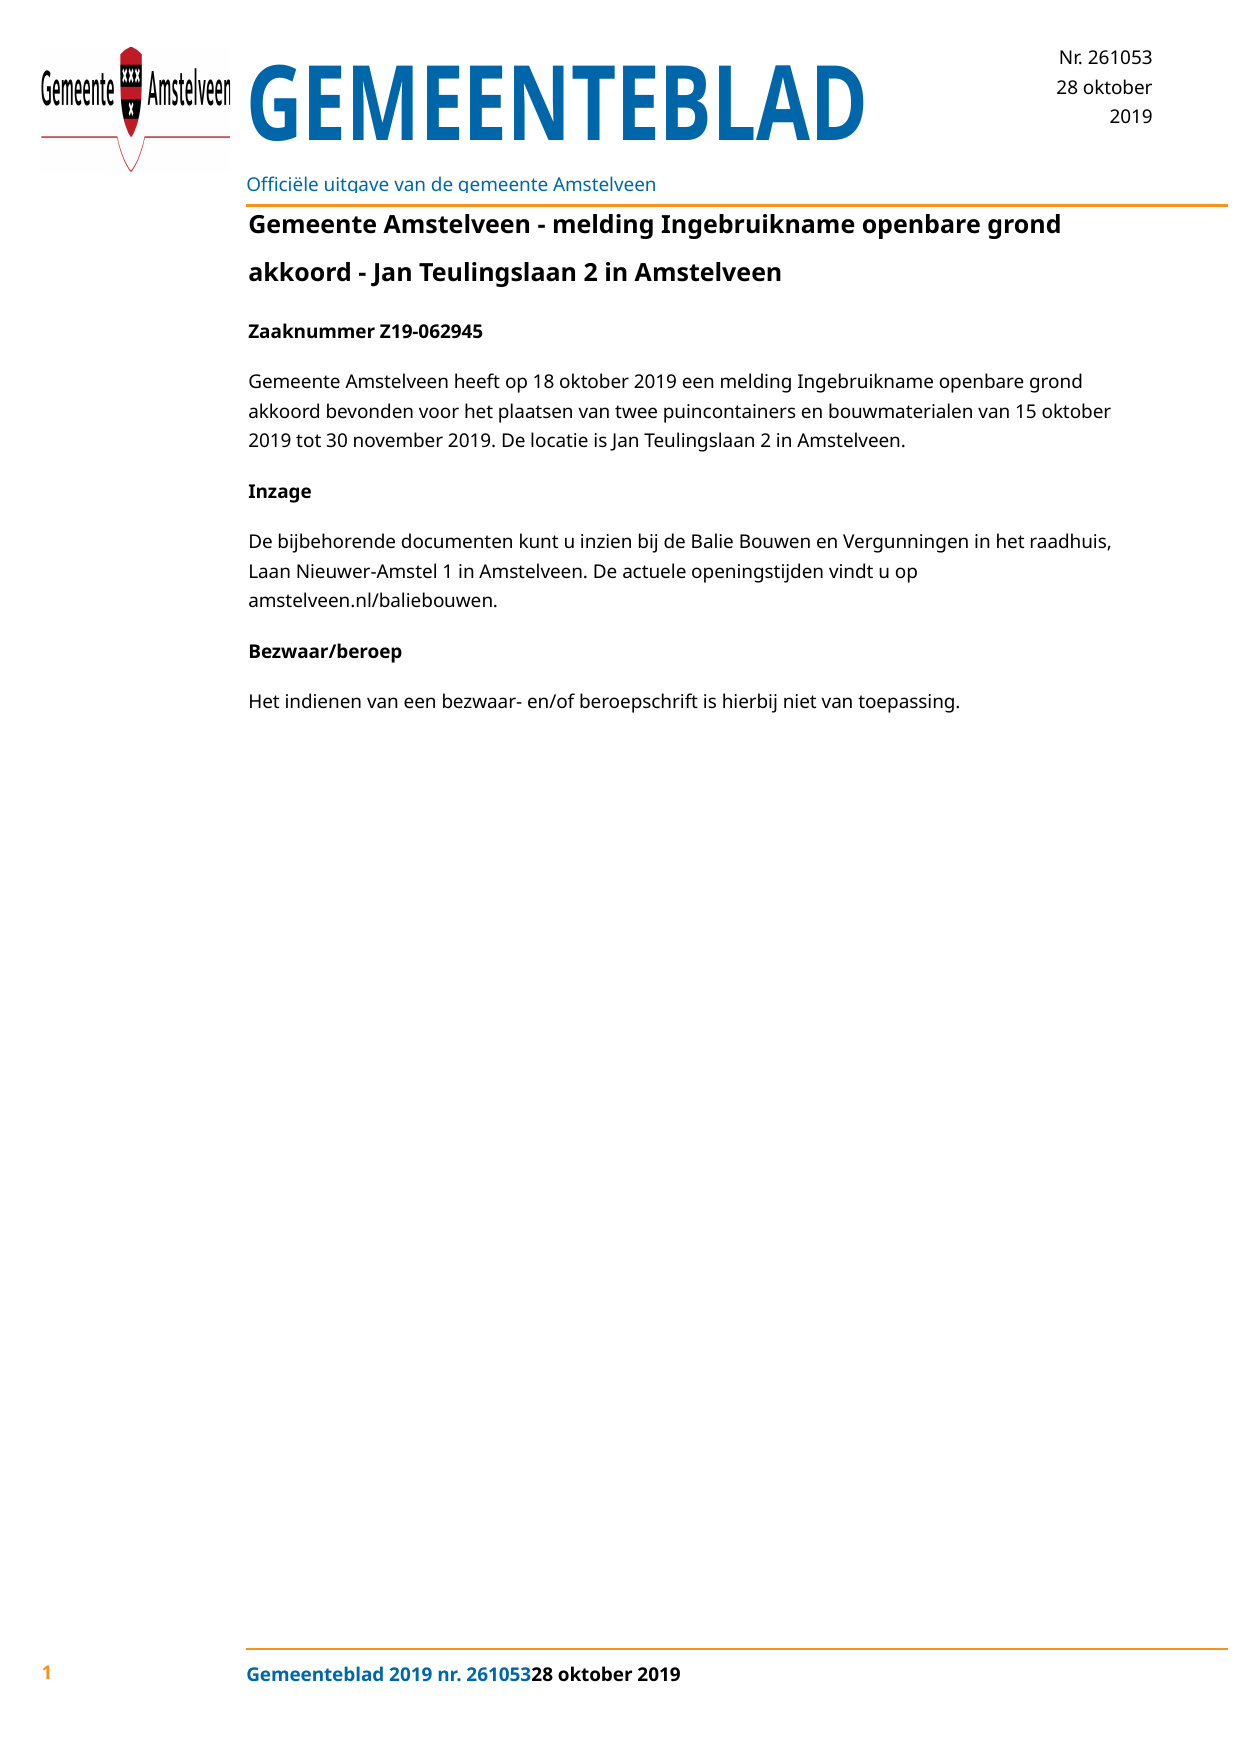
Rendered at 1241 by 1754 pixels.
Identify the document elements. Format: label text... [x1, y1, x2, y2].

text Gemeente Amstelveen heeft op 18 oktober 2019 een melding Ingebruikname openbare grond akkoord bevonden voor het plaatsen van twee puincontainers en bouwmaterialen van 15 oktober 2019 tot 30 november 2019. De locatie is Jan Teulingslaan 2 in Amstelveen. [248, 368, 1152, 453]
picture [41, 47, 231, 172]
text Inzage [248, 478, 1152, 504]
text Bezwaar/beroep [248, 638, 1152, 664]
text Gemeente Amstelveen - melding Ingebruikname openbare grond akkoord - Jan Teulingslaan 2 in Amstelveen [248, 207, 1152, 288]
text Zaaknummer Z19-062945 [248, 318, 1152, 344]
text De bijbehorende documenten kunt u inzien bij de Balie Bouwen en Vergunningen in het raadhuis, Laan Nieuwer-Amstel 1 in Amstelveen. De actuele openingstijden vindt u op amstelveen.nl/baliebouwen. [248, 528, 1152, 613]
text Het indienen van een bezwaar- en/of beroepschrift is hierbij niet van toepassing. [248, 688, 1152, 714]
